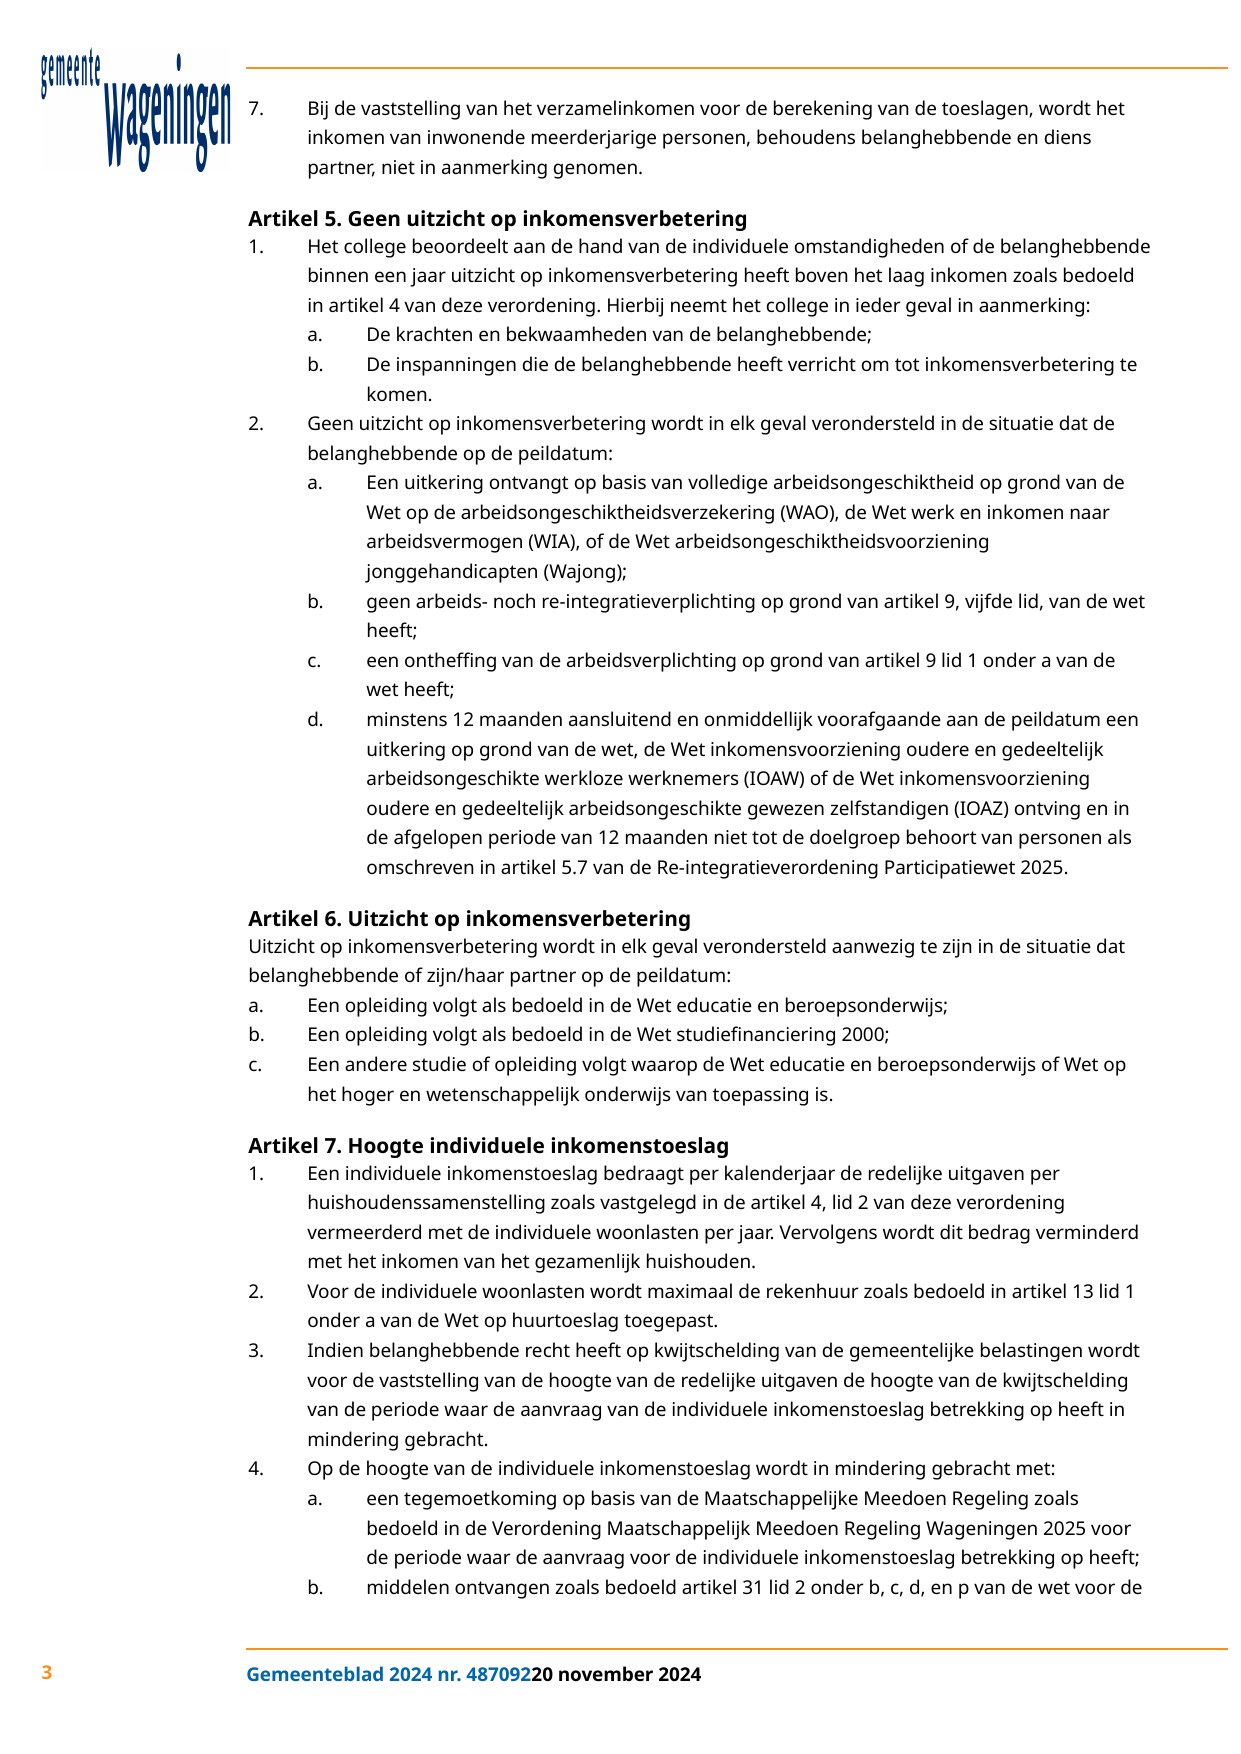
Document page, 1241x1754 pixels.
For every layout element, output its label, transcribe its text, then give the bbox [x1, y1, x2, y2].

list Een opleiding volgt als bedoeld in de Wet studiefinanciering 2000; [248, 1022, 1152, 1047]
list middelen ontvangen zoals bedoeld artikel 31 lid 2 onder b, c, d, en p van de wet voor de [307, 1574, 1152, 1599]
list Het college beoordeelt aan de hand van de individuele omstandigheden of de belanghebbende binnen een jaar uitzicht op inkomensverbetering heeft boven het laag inkomen zoals bedoeld in artikel 4 van deze verordening. Hierbij neemt het college in ieder geval in aanmerking: [248, 233, 1152, 318]
list een tegemoetkoming op basis van de Maatschappelijke Meedoen Regeling zoals bedoeld in de Verordening Maatschappelijk Meedoen Regeling Wageningen 2025 voor de periode waar de aanvraag voor de individuele inkomenstoeslag betrekking op heeft; [307, 1485, 1152, 1570]
list Een opleiding volgt als bedoeld in de Wet educatie en beroepsonderwijs; [248, 992, 1152, 1018]
picture [41, 47, 231, 172]
list Geen uitzicht op inkomensverbetering wordt in elk geval verondersteld in de situatie dat de belanghebbende op de peildatum: [248, 410, 1152, 466]
list Voor de individuele woonlasten wordt maximaal de rekenhuur zoals bedoeld in artikel 13 lid 1 onder a van de Wet op huurtoeslag toegepast. [248, 1278, 1152, 1333]
text Uitzicht op inkomensverbetering wordt in elk geval verondersteld aanwezig te zijn in de situatie dat belanghebbende of zijn/haar partner op de peildatum: [248, 933, 1152, 988]
list Bij de vaststelling van het verzamelinkomen voor de berekening van de toeslagen, wordt het inkomen van inwonende meerderjarige personen, behoudens belanghebbende en diens partner, niet in aanmerking genomen. [248, 95, 1152, 180]
list Op de hoogte van de individuele inkomenstoeslag wordt in mindering gebracht met: [248, 1456, 1152, 1481]
text Artikel 5. Geen uitzicht op inkomensverbetering [248, 204, 1152, 233]
text Artikel 6. Uitzicht op inkomensverbetering [248, 904, 1152, 933]
list minstens 12 maanden aansluitend en onmiddellijk voorafgaande aan de peildatum een uitkering op grond van de wet, de Wet inkomensvoorziening oudere en gedeeltelijk arbeidsongeschikte werkloze werknemers (IOAW) of de Wet inkomensvoorziening oudere en gedeeltelijk arbeidsongeschikte gewezen zelfstandigen (IOAZ) ontving en in de afgelopen periode van 12 maanden niet tot de doelgroep behoort van personen als omschreven in artikel 5.7 van de Re-integratieverordening Participatiewet 2025. [307, 706, 1152, 880]
list Een individuele inkomenstoeslag bedraagt per kalenderjaar de redelijke uitgaven per huishoudenssamenstelling zoals vastgelegd in de artikel 4, lid 2 van deze verordening vermeerderd met de individuele woonlasten per jaar. Vervolgens wordt dit bedrag verminderd met het inkomen van het gezamenlijk huishouden. [248, 1160, 1152, 1274]
list De inspanningen die de belanghebbende heeft verricht om tot inkomensverbetering te komen. [307, 351, 1152, 406]
list geen arbeids- noch re-integratieverplichting op grond van artikel 9, vijfde lid, van de wet heeft; [307, 588, 1152, 643]
list Een uitkering ontvangt op basis van volledige arbeidsongeschiktheid op grond van de Wet op de arbeidsongeschiktheidsverzekering (WAO), de Wet werk en inkomen naar arbeidsvermogen (WIA), of de Wet arbeidsongeschiktheidsvoorziening jonggehandicapten (Wajong); [307, 469, 1152, 584]
list Een andere studie of opleiding volgt waarop de Wet educatie en beroepsonderwijs of Wet op het hoger en wetenschappelijk onderwijs van toepassing is. [248, 1051, 1152, 1107]
list De krachten en bekwaamheden van de belanghebbende; [307, 322, 1152, 347]
list een ontheffing van de arbeidsverplichting op grond van artikel 9 lid 1 onder a van de wet heeft; [307, 647, 1152, 702]
list Indien belanghebbende recht heeft op kwijtschelding van de gemeentelijke belastingen wordt voor de vaststelling van de hoogte van de redelijke uitgaven de hoogte van de kwijtschelding van de periode waar de aanvraag van de individuele inkomenstoeslag betrekking op heeft in mindering gebracht. [248, 1337, 1152, 1452]
text Artikel 7. Hoogte individuele inkomenstoeslag [248, 1131, 1152, 1160]
